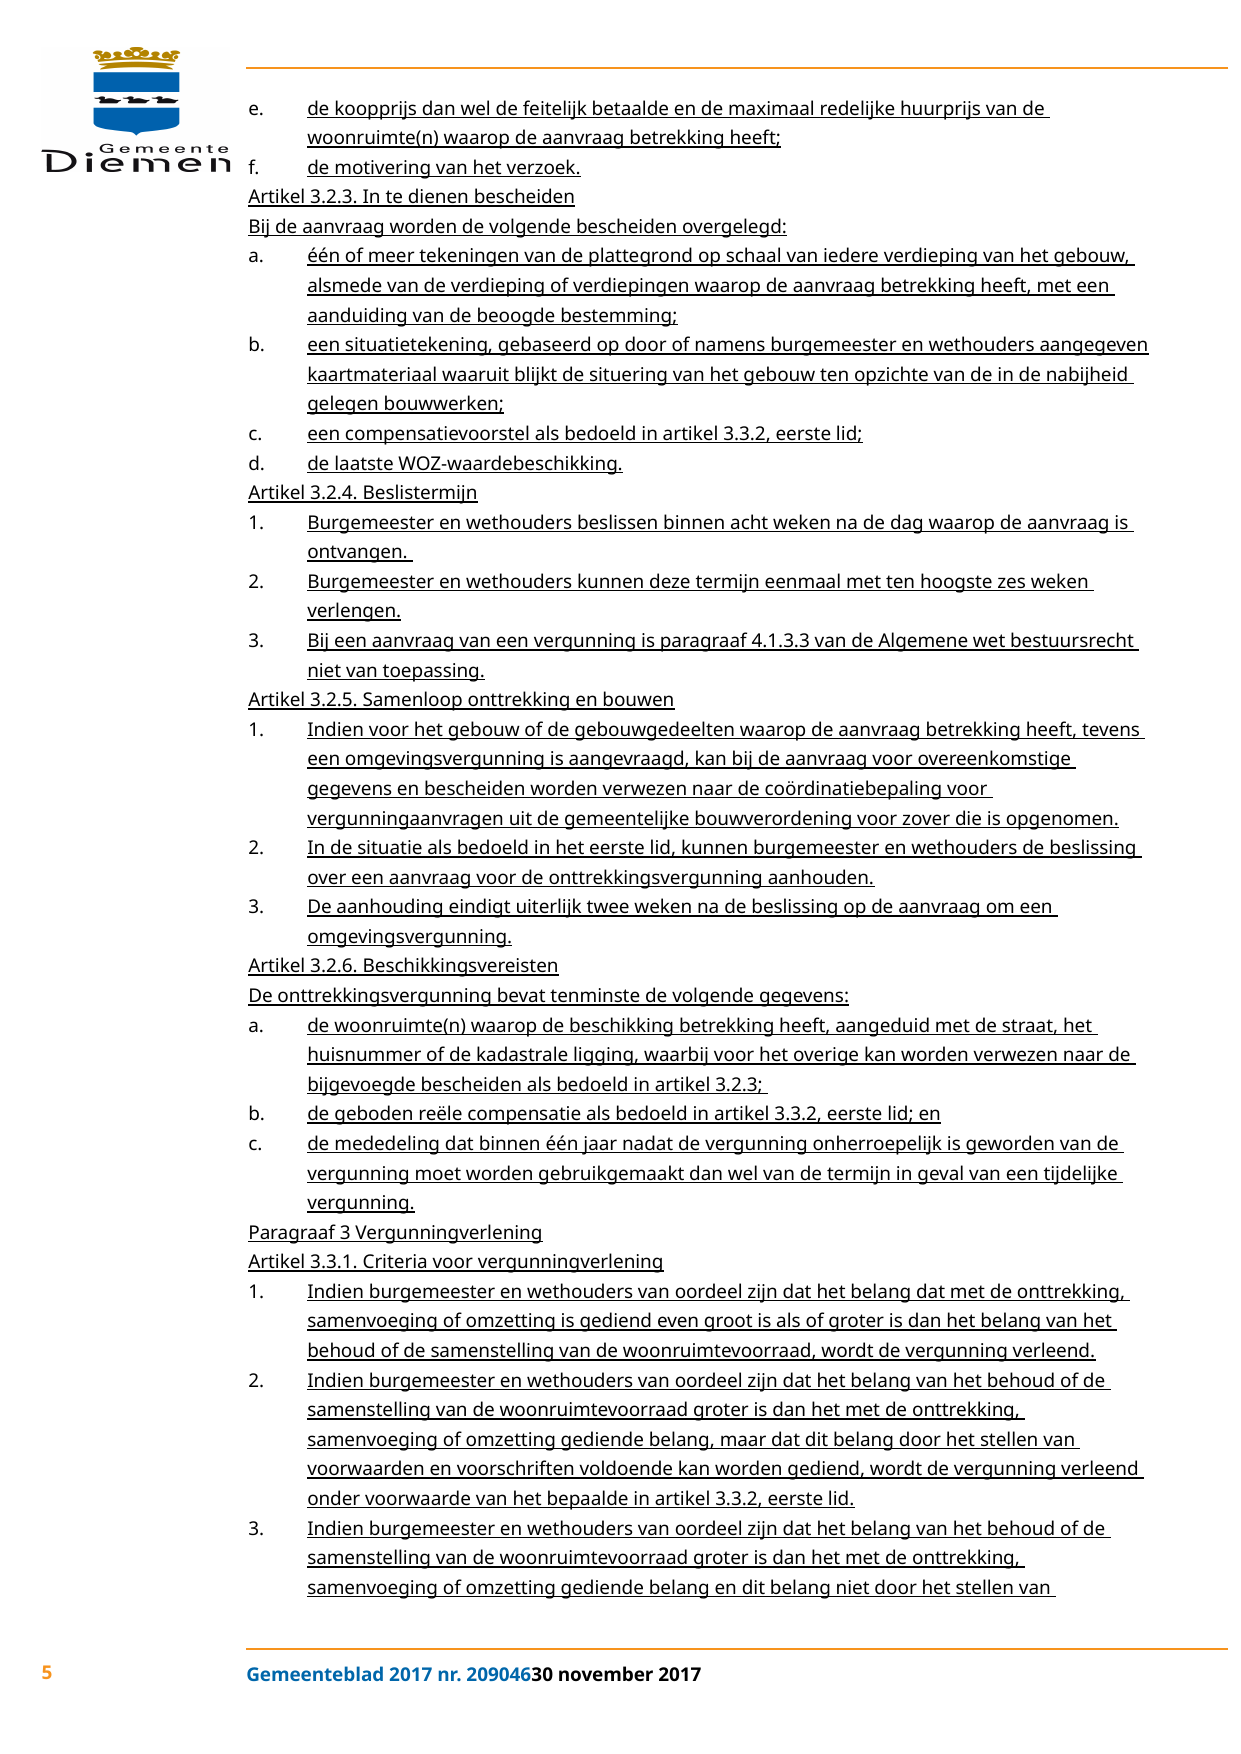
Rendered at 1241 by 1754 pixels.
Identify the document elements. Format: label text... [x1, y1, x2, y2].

picture [41, 47, 231, 172]
list Indien burgemeester en wethouders van oordeel zijn dat het belang dat met de onttrekking, samenvoeging of omzetting is gediend even groot is als of groter is dan het belang van het behoud of de samenstelling van de woonruimtevoorraad, wordt de vergunning verleend. [248, 1278, 1152, 1363]
text Artikel 3.3.1. Criteria voor vergunningverlening [248, 1248, 1152, 1274]
text Artikel 3.2.4. Beslistermijn [248, 479, 1152, 505]
list één of meer tekeningen van de plattegrond op schaal van iedere verdieping van het gebouw, alsmede van de verdieping of verdiepingen waarop de aanvraag betrekking heeft, met een aanduiding van de beoogde bestemming; [248, 243, 1152, 328]
list een compensatievoorstel als bedoeld in artikel 3.3.2, eerste lid; [248, 420, 1152, 446]
list de laatste WOZ-waardebeschikking. [248, 450, 1152, 476]
list Burgemeester en wethouders beslissen binnen acht weken na de dag waarop de aanvraag is ontvangen. [248, 509, 1152, 564]
text Artikel 3.2.3. In te dienen bescheiden [248, 183, 1152, 209]
text Artikel 3.2.6. Beschikkingsvereisten [248, 953, 1152, 978]
text Paragraaf 3 Vergunningverlening [248, 1219, 1152, 1245]
list de koopprijs dan wel de feitelijk betaalde en de maximaal redelijke huurprijs van de woonruimte(n) waarop de aanvraag betrekking heeft; [248, 95, 1152, 150]
list de woonruimte(n) waarop de beschikking betrekking heeft, aangeduid met de straat, het huisnummer of de kadastrale ligging, waarbij voor het overige kan worden verwezen naar de bijgevoegde bescheiden als bedoeld in artikel 3.2.3; [248, 1012, 1152, 1097]
list de mededeling dat binnen één jaar nadat de vergunning onherroepelijk is geworden van de vergunning moet worden gebruikgemaakt dan wel van de termijn in geval van een tijdelijke vergunning. [248, 1130, 1152, 1215]
list Indien burgemeester en wethouders van oordeel zijn dat het belang van het behoud of de samenstelling van de woonruimtevoorraad groter is dan het met de onttrekking, samenvoeging of omzetting gediende belang, maar dat dit belang door het stellen van voorwaarden en voorschriften voldoende kan worden gediend, wordt de vergunning verleend onder voorwaarde van het bepaalde in artikel 3.3.2, eerste lid. [248, 1367, 1152, 1511]
text Artikel 3.2.5. Samenloop onttrekking en bouwen [248, 686, 1152, 712]
list een situatietekening, gebaseerd op door of namens burgemeester en wethouders aangegeven kaartmateriaal waaruit blijkt de situering van het gebouw ten opzichte van de in de nabijheid gelegen bouwwerken; [248, 331, 1152, 416]
list De aanhouding eindigt uiterlijk twee weken na de beslissing op de aanvraag om een omgevingsvergunning. [248, 893, 1152, 949]
text Bij de aanvraag worden de volgende bescheiden overgelegd: [248, 213, 1152, 239]
list Indien voor het gebouw of de gebouwgedeelten waarop de aanvraag betrekking heeft, tevens een omgevingsvergunning is aangevraagd, kan bij de aanvraag voor overeenkomstige gegevens en bescheiden worden verwezen naar de coördinatiebepaling voor vergunningaanvragen uit de gemeentelijke bouwverordening voor zover die is opgenomen. [248, 716, 1152, 831]
list Indien burgemeester en wethouders van oordeel zijn dat het belang van het behoud of de samenstelling van de woonruimtevoorraad groter is dan het met de onttrekking, samenvoeging of omzetting gediende belang en dit belang niet door het stellen van [248, 1515, 1152, 1600]
list In de situatie als bedoeld in het eerste lid, kunnen burgemeester en wethouders de beslissing over een aanvraag voor de onttrekkingsvergunning aanhouden. [248, 834, 1152, 890]
list Burgemeester en wethouders kunnen deze termijn eenmaal met ten hoogste zes weken verlengen. [248, 568, 1152, 623]
list Bij een aanvraag van een vergunning is paragraaf 4.1.3.3 van de Algemene wet bestuursrecht niet van toepassing. [248, 627, 1152, 683]
text De onttrekkingsvergunning bevat tenminste de volgende gegevens: [248, 982, 1152, 1008]
list de geboden reële compensatie als bedoeld in artikel 3.3.2, eerste lid; en [248, 1101, 1152, 1126]
list de motivering van het verzoek. [248, 154, 1152, 180]
